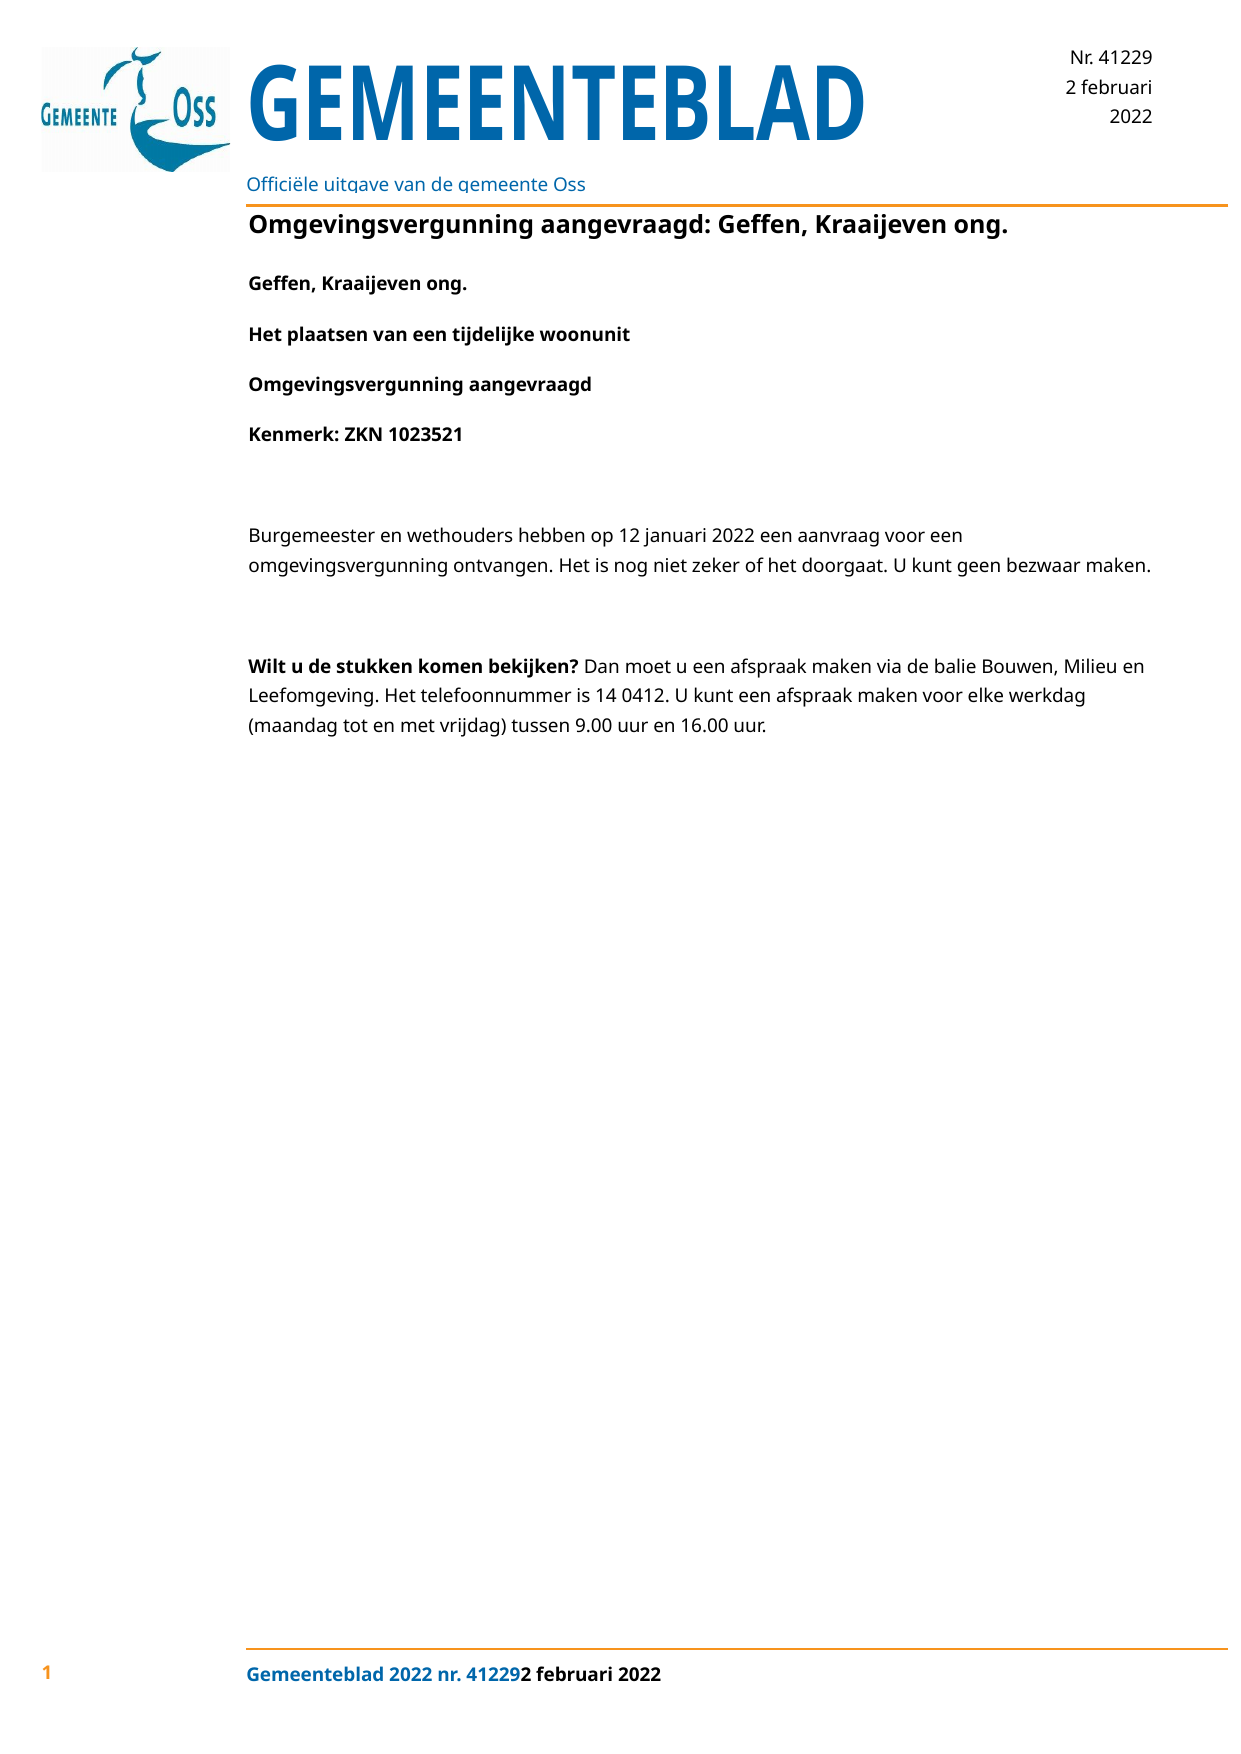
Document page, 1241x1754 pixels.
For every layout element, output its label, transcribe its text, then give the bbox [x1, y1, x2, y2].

text Het plaatsen van een tijdelijke woonunit [248, 321, 1152, 346]
text Omgevingsvergunning aangevraagd: Geffen, Kraaijeven ong. [248, 207, 1152, 241]
text Kenmerk: ZKN 1023521 [248, 422, 1152, 447]
text Burgemeester en wethouders hebben op 12 januari 2022 een aanvraag voor een omgevingsvergunning ontvangen. Het is nog niet zeker of het doorgaat. U kunt geen bezwaar maken. [248, 522, 1152, 578]
text Geffen, Kraaijeven ong. [248, 270, 1152, 296]
text Wilt u de stukken komen bekijken? Dan moet u een afspraak maken via de balie Bouwen, Milieu en Leefomgeving. Het telefoonnummer is 14 0412. U kunt een afspraak maken voor elke werkdag (maandag tot en met vrijdag) tussen 9.00 uur en 16.00 uur. [248, 653, 1152, 738]
text Omgevingsvergunning aangevraagd [248, 371, 1152, 397]
picture [41, 47, 231, 172]
